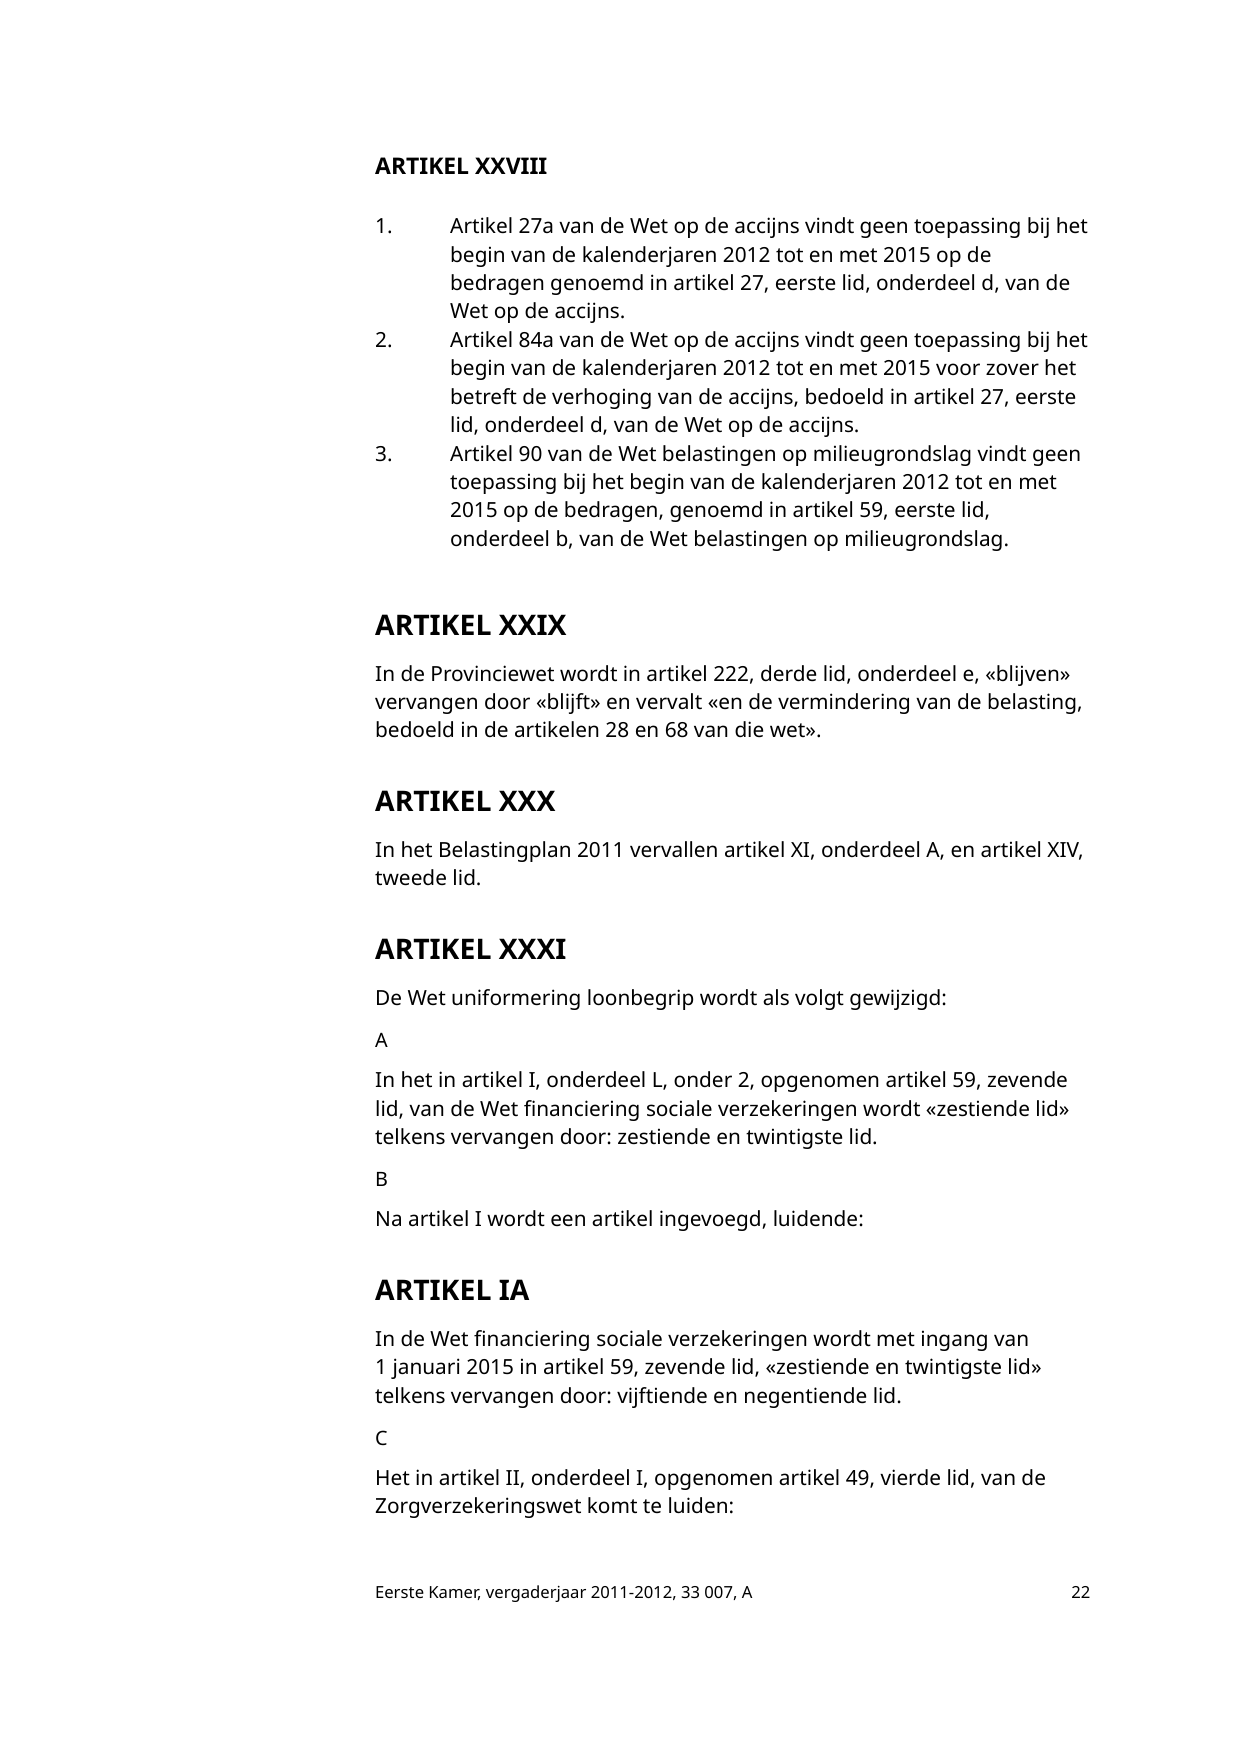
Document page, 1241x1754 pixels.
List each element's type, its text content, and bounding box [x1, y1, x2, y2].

text In het Belastingplan 2011 vervallen artikel XI, onderdeel A, en artikel XIV, tweede lid. [375, 835, 1090, 892]
text In de Provinciewet wordt in artikel 222, derde lid, onderdeel e, «blijven» vervangen door «blijft» en vervalt «en de vermindering van de belasting, bedoeld in de artikelen 28 en 68 van die wet». [375, 659, 1090, 744]
list Artikel 84a van de Wet op de accijns vindt geen toepassing bij het begin van de kalenderjaren 2012 tot en met 2015 voor zover het betreft de verhoging van de accijns, bedoeld in artikel 27, eerste lid, onderdeel d, van de Wet op de accijns. [375, 325, 1090, 439]
text De Wet uniformering loonbegrip wordt als volgt gewijzigd: [375, 983, 1090, 1012]
text Na artikel I wordt een artikel ingevoegd, luidende: [375, 1204, 1090, 1233]
subtitle ARTIKEL XXX [375, 781, 1090, 820]
text In de Wet financiering sociale verzekeringen wordt met ingang van 1 januari 2015 in artikel 59, zevende lid, «zestiende en twintigste lid» telkens vervangen door: vijftiende en negentiende lid. [375, 1324, 1090, 1409]
text C [375, 1424, 1090, 1451]
text B [375, 1166, 1090, 1193]
list Artikel 27a van de Wet op de accijns vindt geen toepassing bij het begin van de kalenderjaren 2012 tot en met 2015 op de bedragen genoemd in artikel 27, eerste lid, onderdeel d, van de Wet op de accijns. [375, 211, 1090, 325]
text Het in artikel II, onderdeel I, opgenomen artikel 49, vierde lid, van de Zorgverzekeringswet komt te luiden: [375, 1463, 1090, 1520]
subtitle ARTIKEL XXVIII [375, 150, 1090, 181]
subtitle ARTIKEL IA [375, 1270, 1090, 1309]
text A [375, 1027, 1090, 1053]
list Artikel 90 van de Wet belastingen op milieugrondslag vindt geen toepassing bij het begin van de kalenderjaren 2012 tot en met 2015 op de bedragen, genoemd in artikel 59, eerste lid, onderdeel b, van de Wet belastingen op milieugrondslag. [375, 439, 1090, 552]
subtitle ARTIKEL XXXI [375, 929, 1090, 968]
subtitle ARTIKEL XXIX [375, 605, 1090, 644]
text In het in artikel I, onderdeel L, onder 2, opgenomen artikel 59, zevende lid, van de Wet financiering sociale verzekeringen wordt «zestiende lid» telkens vervangen door: zestiende en twintigste lid. [375, 1065, 1090, 1151]
